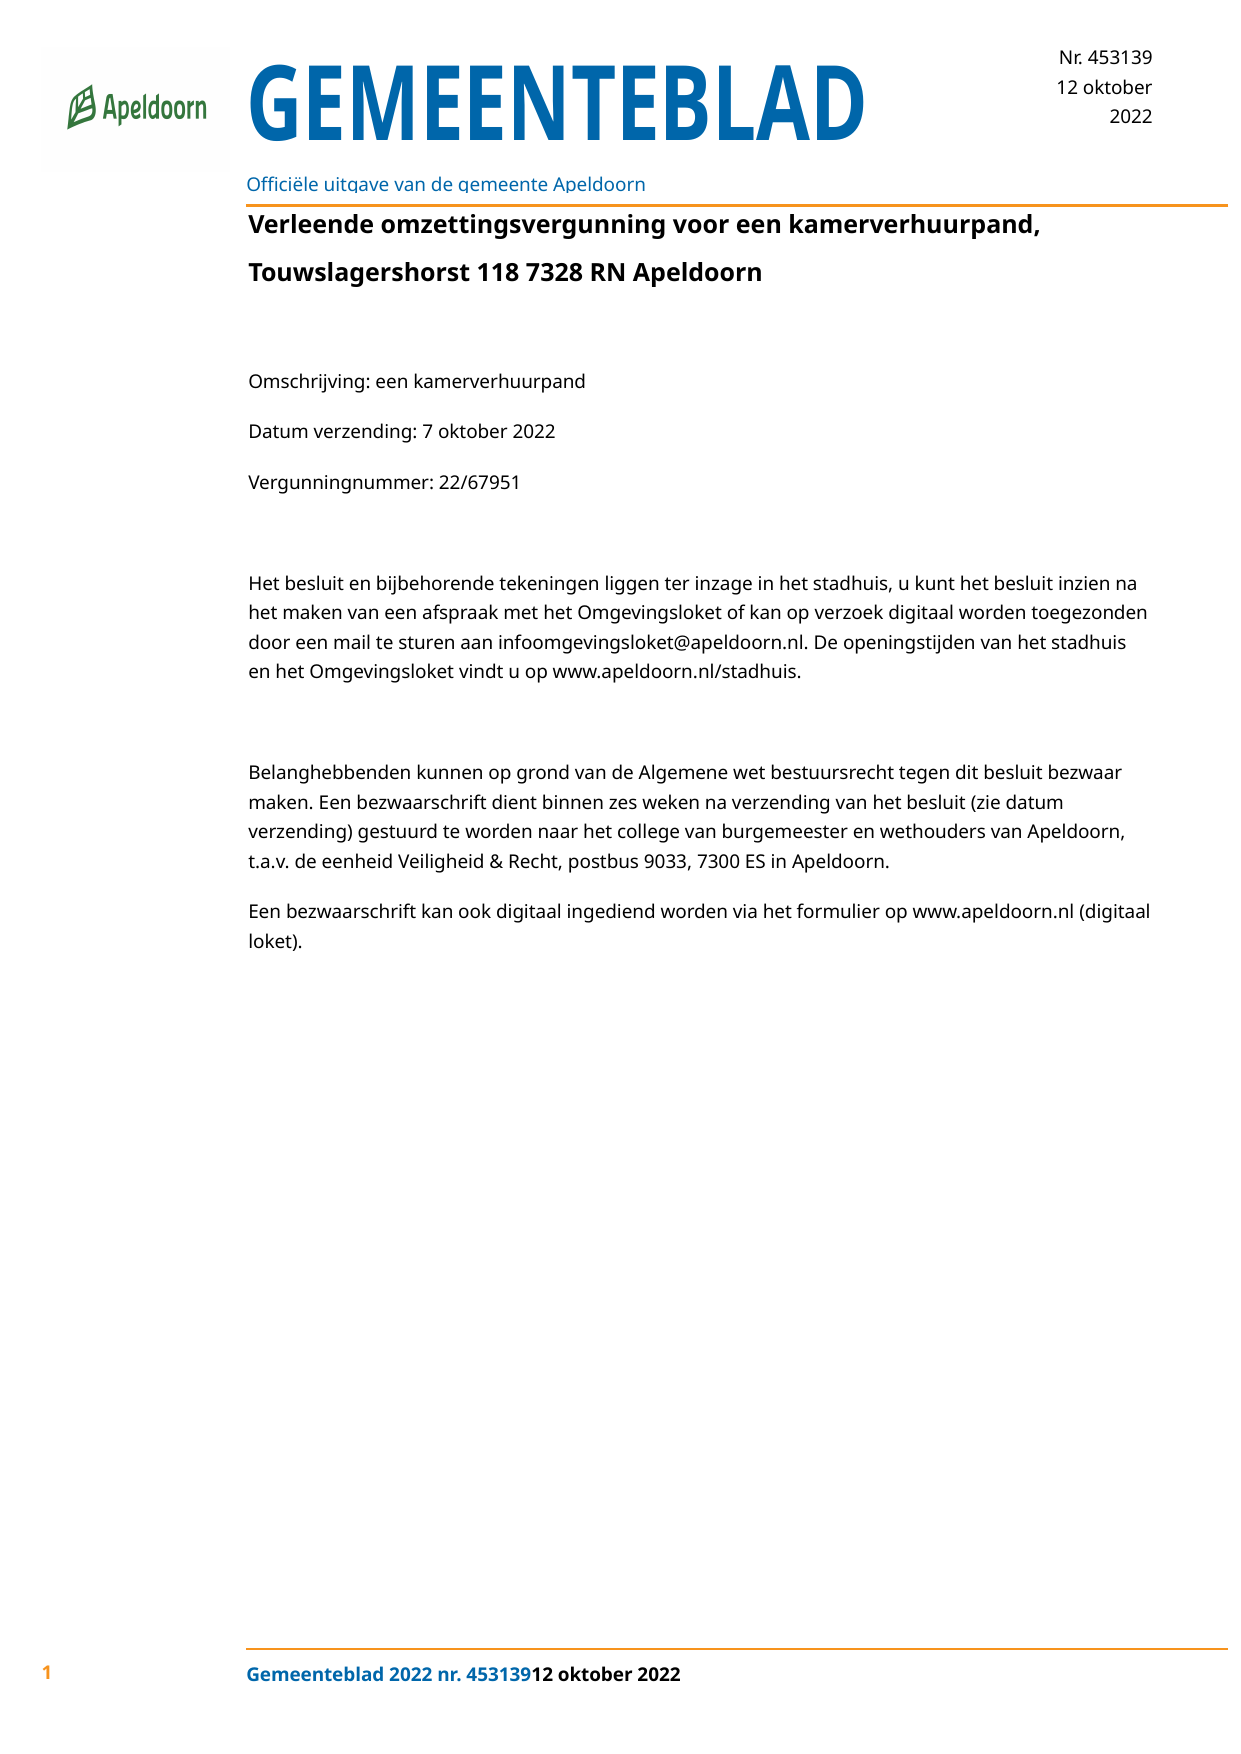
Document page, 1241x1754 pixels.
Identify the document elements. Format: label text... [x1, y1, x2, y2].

text Een bezwaarschrift kan ook digitaal ingediend worden via het formulier op www.apeldoorn.nl (digitaal loket). [248, 899, 1152, 954]
picture [41, 47, 231, 172]
text Datum verzending: 7 oktober 2022 [248, 419, 1152, 444]
text Het besluit en bijbehorende tekeningen liggen ter inzage in het stadhuis, u kunt het besluit inzien na het maken van een afspraak met het Omgevingsloket of kan op verzoek digitaal worden toegezonden door een mail te sturen aan infoomgevingsloket@apeldoorn.nl. De openingstijden van het stadhuis en het Omgevingsloket vindt u op www.apeldoorn.nl/stadhuis. [248, 570, 1152, 684]
text Verleende omzettingsvergunning voor een kamerverhuurpand, Touwslagershorst 118 7328 RN Apeldoorn [248, 207, 1152, 288]
text Vergunningnummer: 22/67951 [248, 469, 1152, 495]
text Belanghebbenden kunnen op grond van de Algemene wet bestuursrecht tegen dit besluit bezwaar maken. Een bezwaarschrift dient binnen zes weken na verzending van het besluit (zie datum verzending) gestuurd te worden naar het college van burgemeester en wethouders van Apeldoorn, t.a.v. de eenheid Veiligheid & Recht, postbus 9033, 7300 ES in Apeldoorn. [248, 759, 1152, 874]
text Omschrijving: een kamerverhuurpand [248, 368, 1152, 394]
